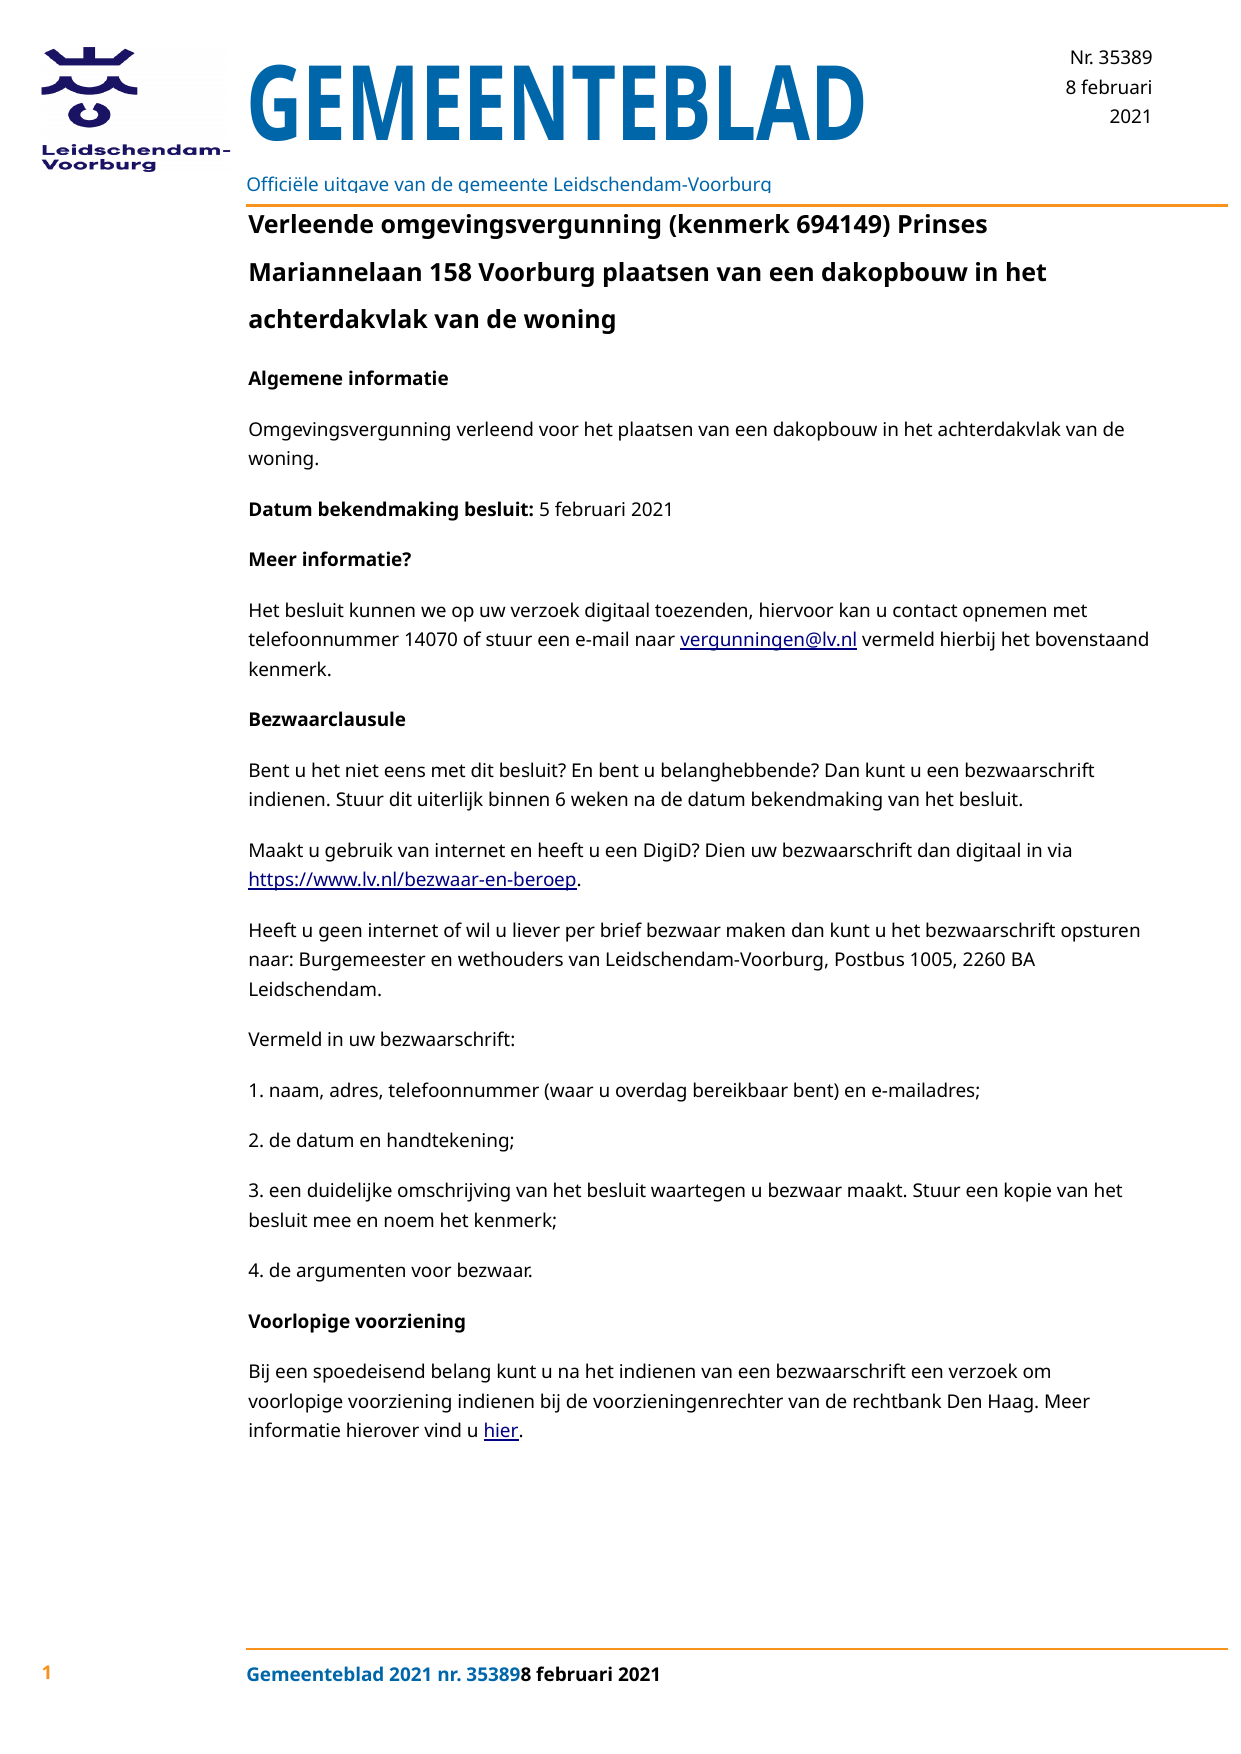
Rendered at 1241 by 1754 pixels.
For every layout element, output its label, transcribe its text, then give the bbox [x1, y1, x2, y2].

text 1. naam, adres, telefoonnummer (waar u overdag bereikbaar bent) en e-mailadres; [248, 1077, 1152, 1102]
text Maakt u gebruik van internet en heeft u een DigiD? Dien uw bezwaarschrift dan digitaal in via https://www.lv.nl/bezwaar-en-beroep. [248, 837, 1152, 892]
text 2. de datum en handtekening; [248, 1127, 1152, 1153]
text Datum bekendmaking besluit: 5 februari 2021 [248, 496, 1152, 522]
text Het besluit kunnen we op uw verzoek digitaal toezenden, hiervoor kan u contact opnemen met telefoonnummer 14070 of stuur een e-mail naar vergunningen@lv.nl vermeld hierbij het bovenstaand kenmerk. [248, 597, 1152, 682]
text Bent u het niet eens met dit besluit? En bent u belanghebbende? Dan kunt u een bezwaarschrift indienen. Stuur dit uiterlijk binnen 6 weken na de datum bekendmaking van het besluit. [248, 757, 1152, 812]
text Meer informatie? [248, 546, 1152, 572]
text Omgevingsvergunning verleend voor het plaatsen van een dakopbouw in het achterdakvlak van de woning. [248, 416, 1152, 471]
text Voorlopige voorziening [248, 1308, 1152, 1334]
text Bij een spoedeisend belang kunt u na het indienen van een bezwaarschrift een verzoek om voorlopige voorziening indienen bij de voorzieningenrechter van de rechtbank Den Haag. Meer informatie hierover vind u hier. [248, 1358, 1152, 1443]
text Verleende omgevingsvergunning (kenmerk 694149) Prinses Mariannelaan 158 Voorburg plaatsen van een dakopbouw in het achterdakvlak van de woning [248, 207, 1152, 336]
text Vermeld in uw bezwaarschrift: [248, 1026, 1152, 1052]
text 3. een duidelijke omschrijving van het besluit waartegen u bezwaar maakt. Stuur een kopie van het besluit mee en noem het kenmerk; [248, 1178, 1152, 1233]
picture [41, 47, 231, 172]
text Bezwaarclausule [248, 706, 1152, 732]
text 4. de argumenten voor bezwaar. [248, 1258, 1152, 1283]
text Heeft u geen internet of wil u liever per brief bezwaar maken dan kunt u het bezwaarschrift opsturen naar: Burgemeester en wethouders van Leidschendam-Voorburg, Postbus 1005, 2260 BA Leidschendam. [248, 917, 1152, 1002]
text Algemene informatie [248, 366, 1152, 391]
